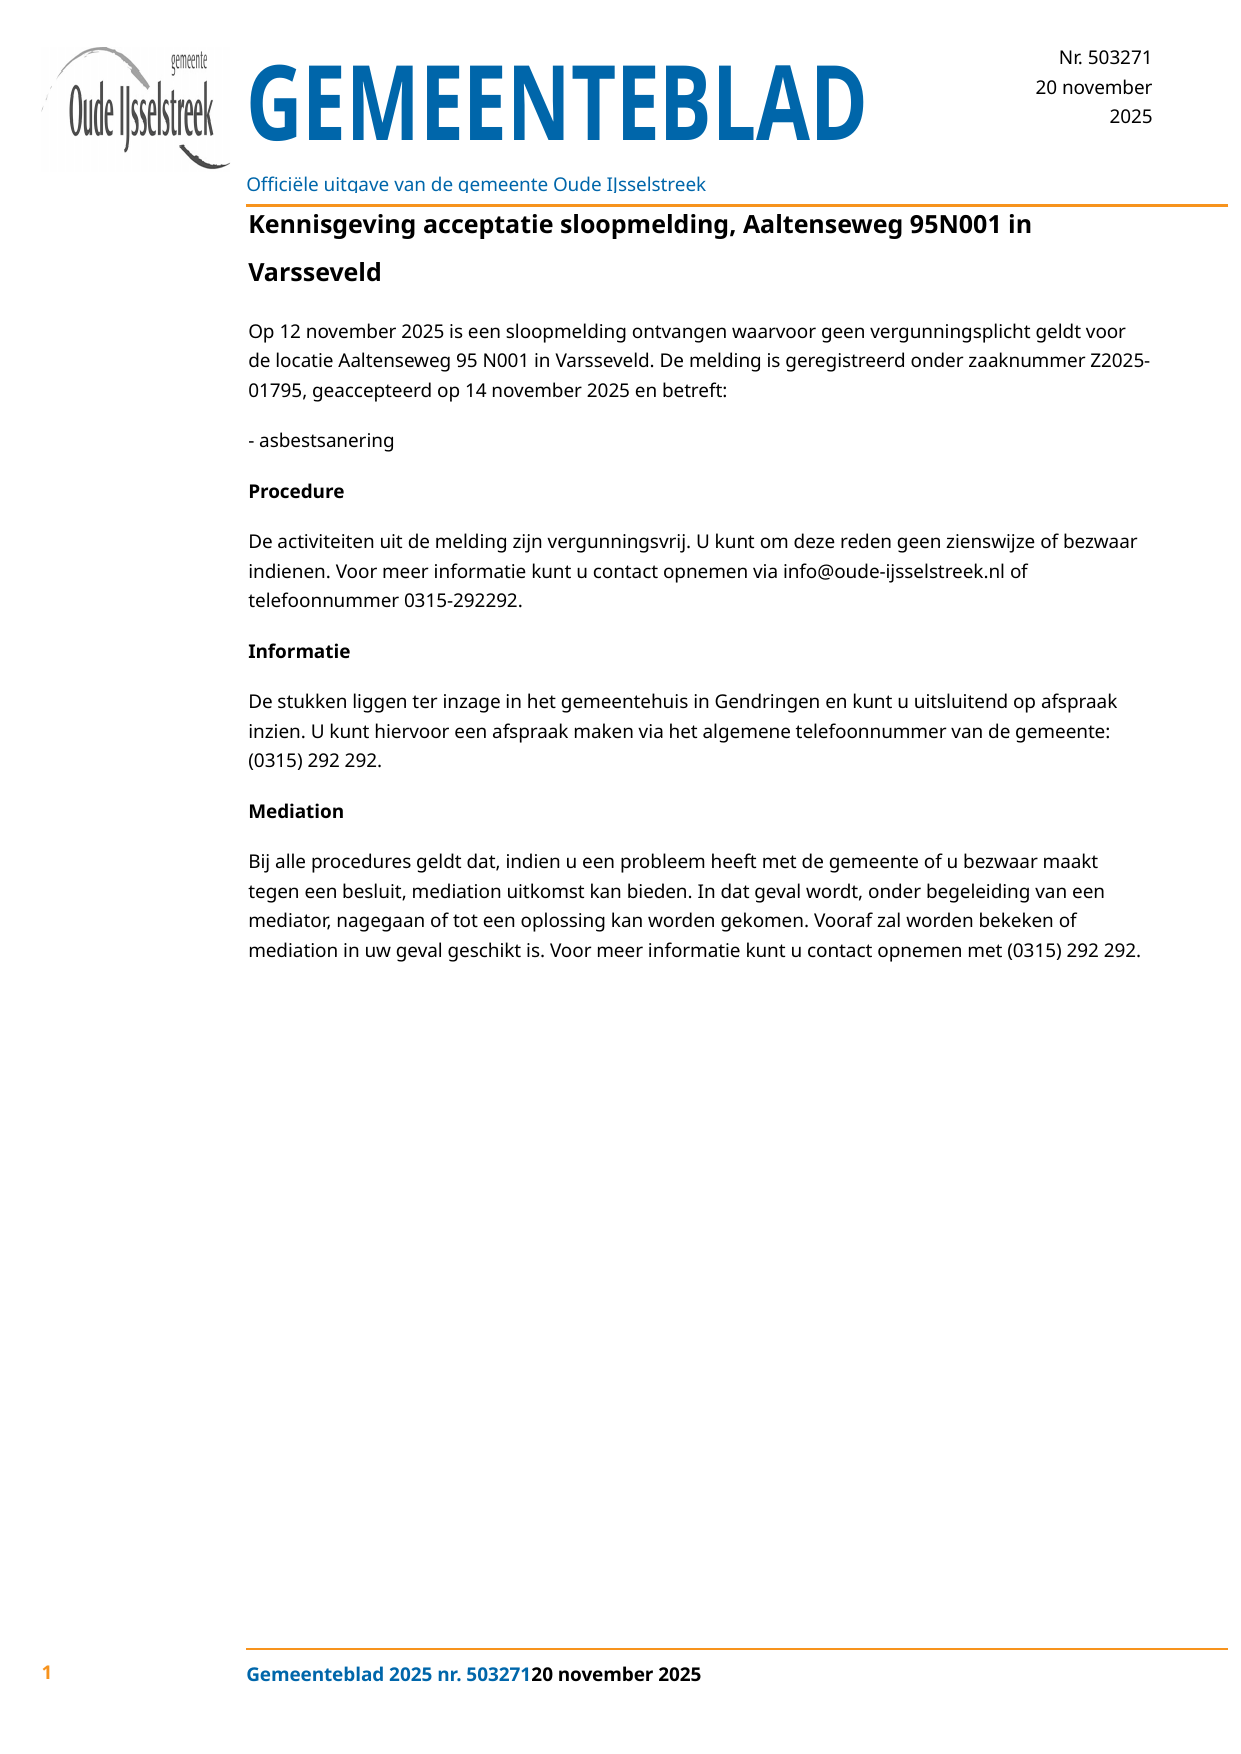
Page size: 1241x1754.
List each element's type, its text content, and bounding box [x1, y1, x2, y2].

text Informatie [248, 638, 1152, 664]
text Mediation [248, 798, 1152, 824]
text Bij alle procedures geldt dat, indien u een probleem heeft met de gemeente of u bezwaar maakt tegen een besluit, mediation uitkomst kan bieden. In dat geval wordt, onder begeleiding van een mediator, nagegaan of tot een oplossing kan worden gekomen. Vooraf zal worden bekeken of mediation in uw geval geschikt is. Voor meer informatie kunt u contact opnemen met (0315) 292 292. [248, 848, 1152, 963]
text Procedure [248, 478, 1152, 504]
text De stukken liggen ter inzage in het gemeentehuis in Gendringen en kunt u uitsluitend op afspraak inzien. U kunt hiervoor een afspraak maken via het algemene telefoonnummer van de gemeente: (0315) 292 292. [248, 688, 1152, 773]
text - asbestsanering [248, 427, 1152, 453]
text De activiteiten uit de melding zijn vergunningsvrij. U kunt om deze reden geen zienswijze of bezwaar indienen. Voor meer informatie kunt u contact opnemen via info@oude-ijsselstreek.nl of telefoonnummer 0315-292292. [248, 528, 1152, 613]
picture [41, 47, 231, 172]
text Kennisgeving acceptatie sloopmelding, Aaltenseweg 95N001 in Varsseveld [248, 207, 1152, 288]
text Op 12 november 2025 is een sloopmelding ontvangen waarvoor geen vergunningsplicht geldt voor de locatie Aaltenseweg 95 N001 in Varsseveld. De melding is geregistreerd onder zaaknummer Z2025-01795, geaccepteerd op 14 november 2025 en betreft: [248, 318, 1152, 403]
